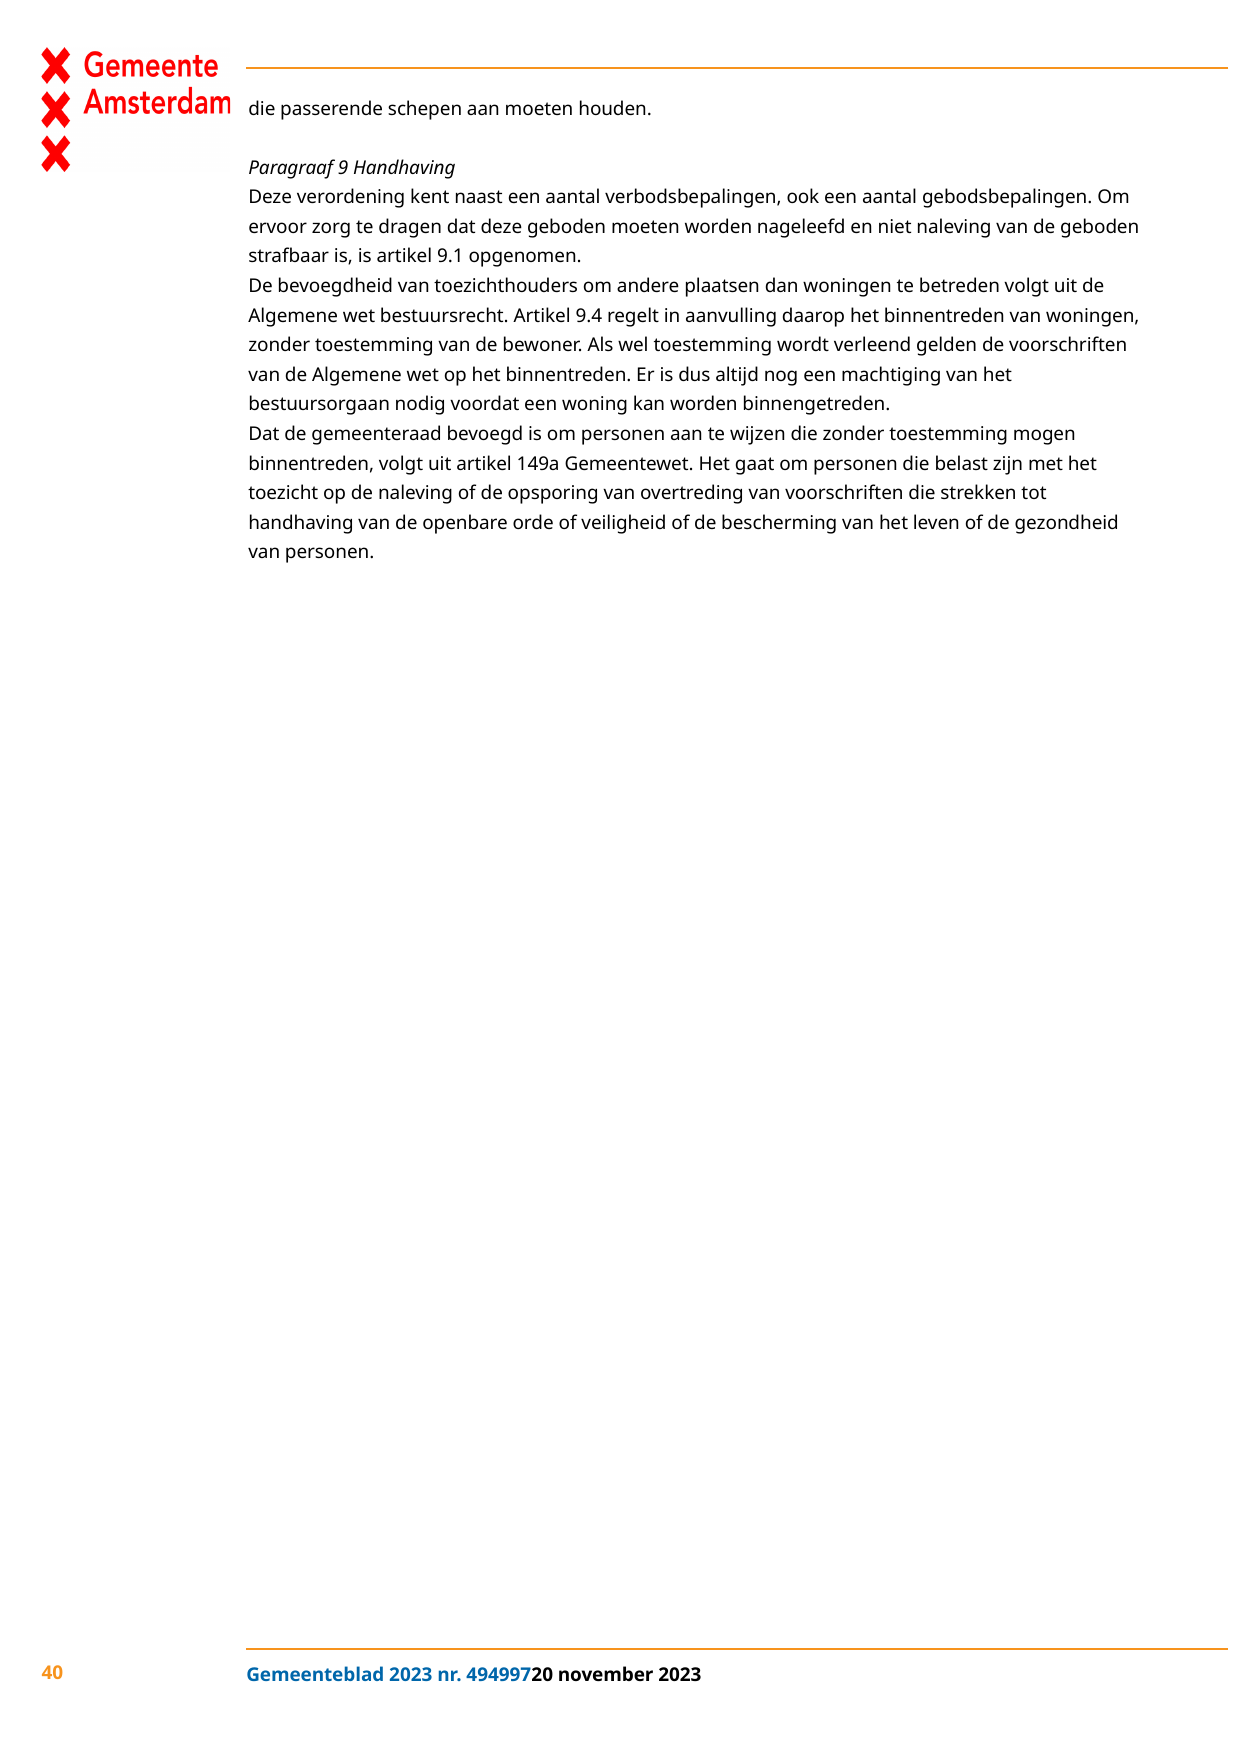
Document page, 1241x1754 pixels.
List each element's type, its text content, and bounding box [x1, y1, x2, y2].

text die passerende schepen aan moeten houden. [248, 95, 1152, 121]
picture [41, 47, 231, 172]
text Paragraaf 9 Handhaving [248, 154, 1152, 180]
text Dat de gemeenteraad bevoegd is om personen aan te wijzen die zonder toestemming mogen binnentreden, volgt uit artikel 149a Gemeentewet. Het gaat om personen die belast zijn met het toezicht op de naleving of de opsporing van overtreding van voorschriften die strekken tot handhaving van de openbare orde of veiligheid of de bescherming van het leven of de gezondheid van personen. [248, 420, 1152, 564]
text Deze verordening kent naast een aantal verbodsbepalingen, ook een aantal gebodsbepalingen. Om ervoor zorg te dragen dat deze geboden moeten worden nageleefd en niet naleving van de geboden strafbaar is, is artikel 9.1 opgenomen. [248, 183, 1152, 268]
text De bevoegdheid van toezichthouders om andere plaatsen dan woningen te betreden volgt uit de Algemene wet bestuursrecht. Artikel 9.4 regelt in aanvulling daarop het binnentreden van woningen, zonder toestemming van de bewoner. Als wel toestemming wordt verleend gelden de voorschriften van de Algemene wet op het binnentreden. Er is dus altijd nog een machtiging van het bestuursorgaan nodig voordat een woning kan worden binnengetreden. [248, 272, 1152, 416]
